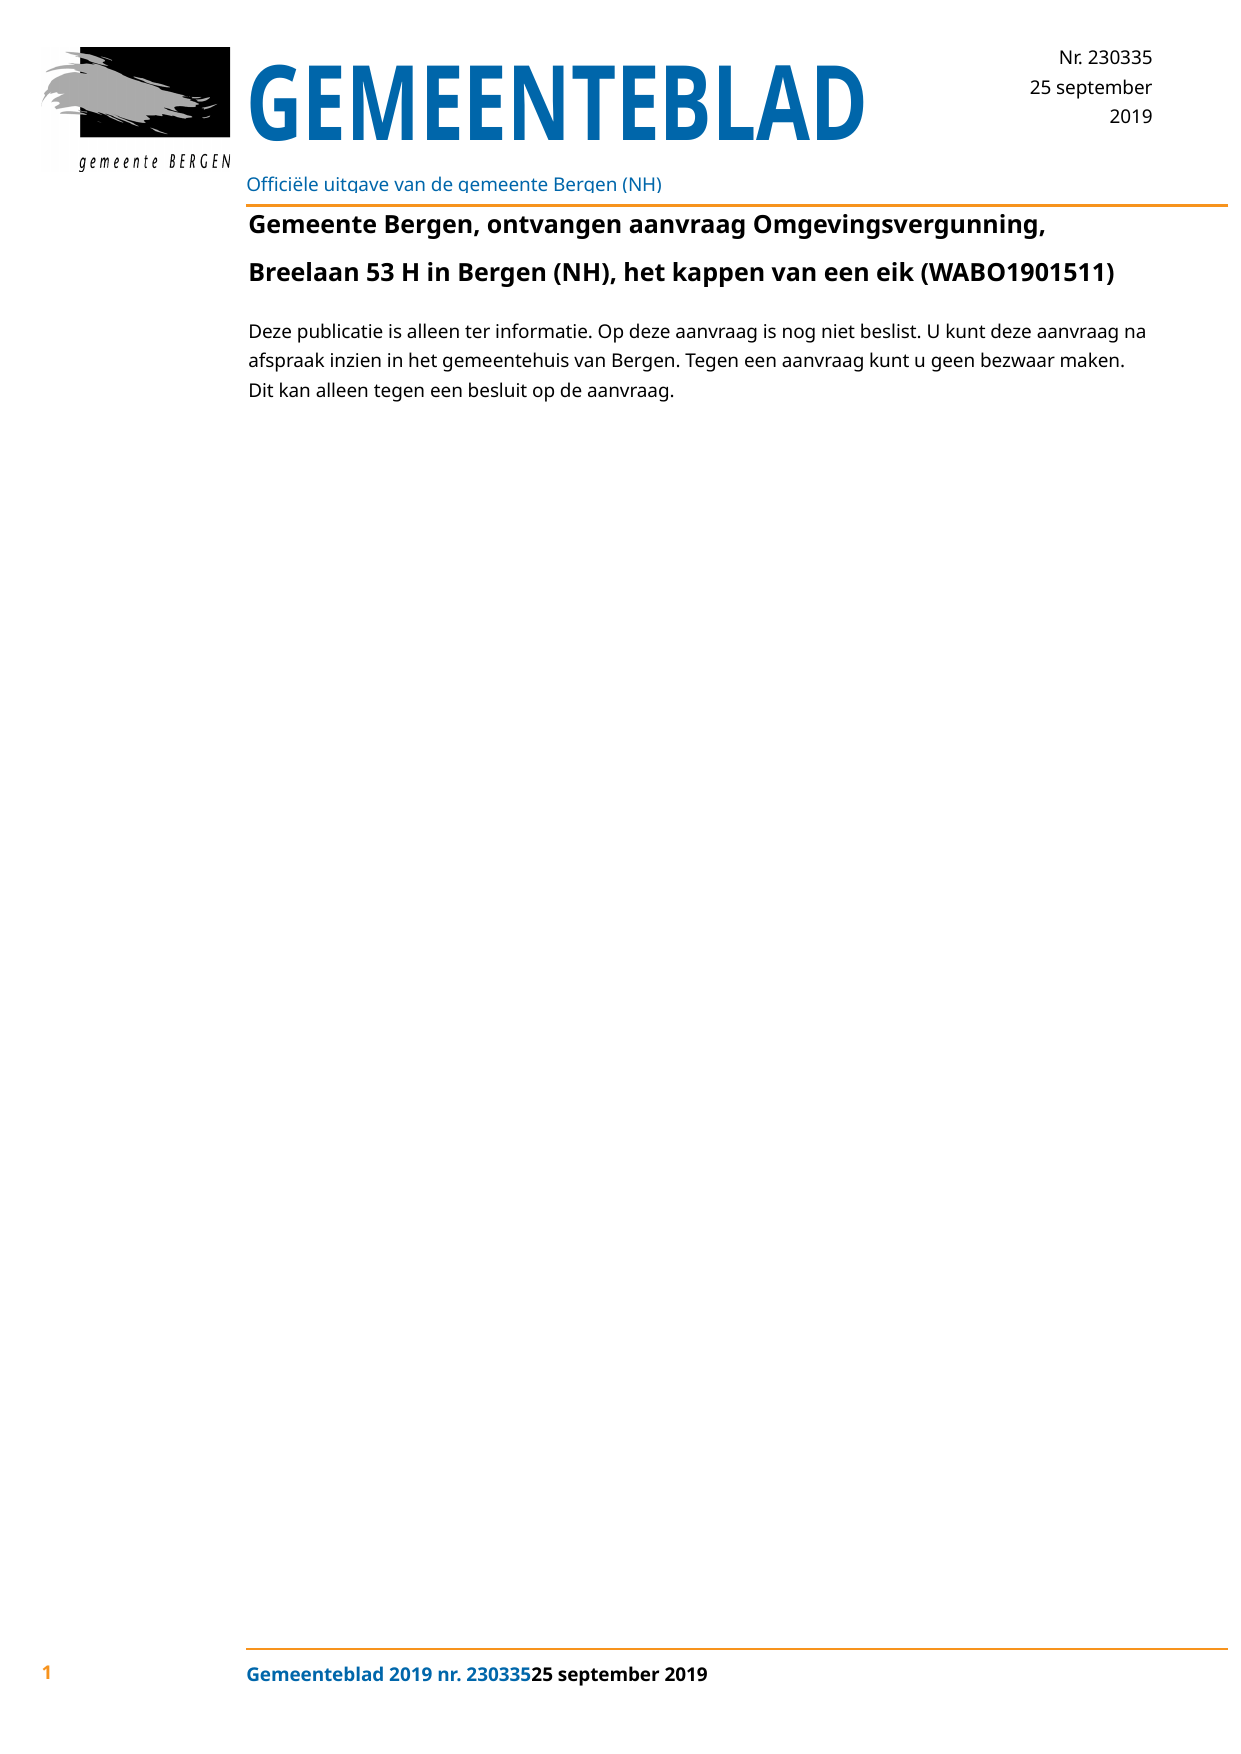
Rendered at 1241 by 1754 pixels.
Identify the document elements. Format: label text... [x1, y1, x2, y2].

text Deze publicatie is alleen ter informatie. Op deze aanvraag is nog niet beslist. U kunt deze aanvraag na afspraak inzien in het gemeentehuis van Bergen. Tegen een aanvraag kunt u geen bezwaar maken. Dit kan alleen tegen een besluit op de aanvraag. [248, 318, 1152, 403]
text Gemeente Bergen, ontvangen aanvraag Omgevingsvergunning, Breelaan 53 H in Bergen (NH), het kappen van een eik (WABO1901511) [248, 207, 1152, 288]
picture [41, 47, 231, 172]
